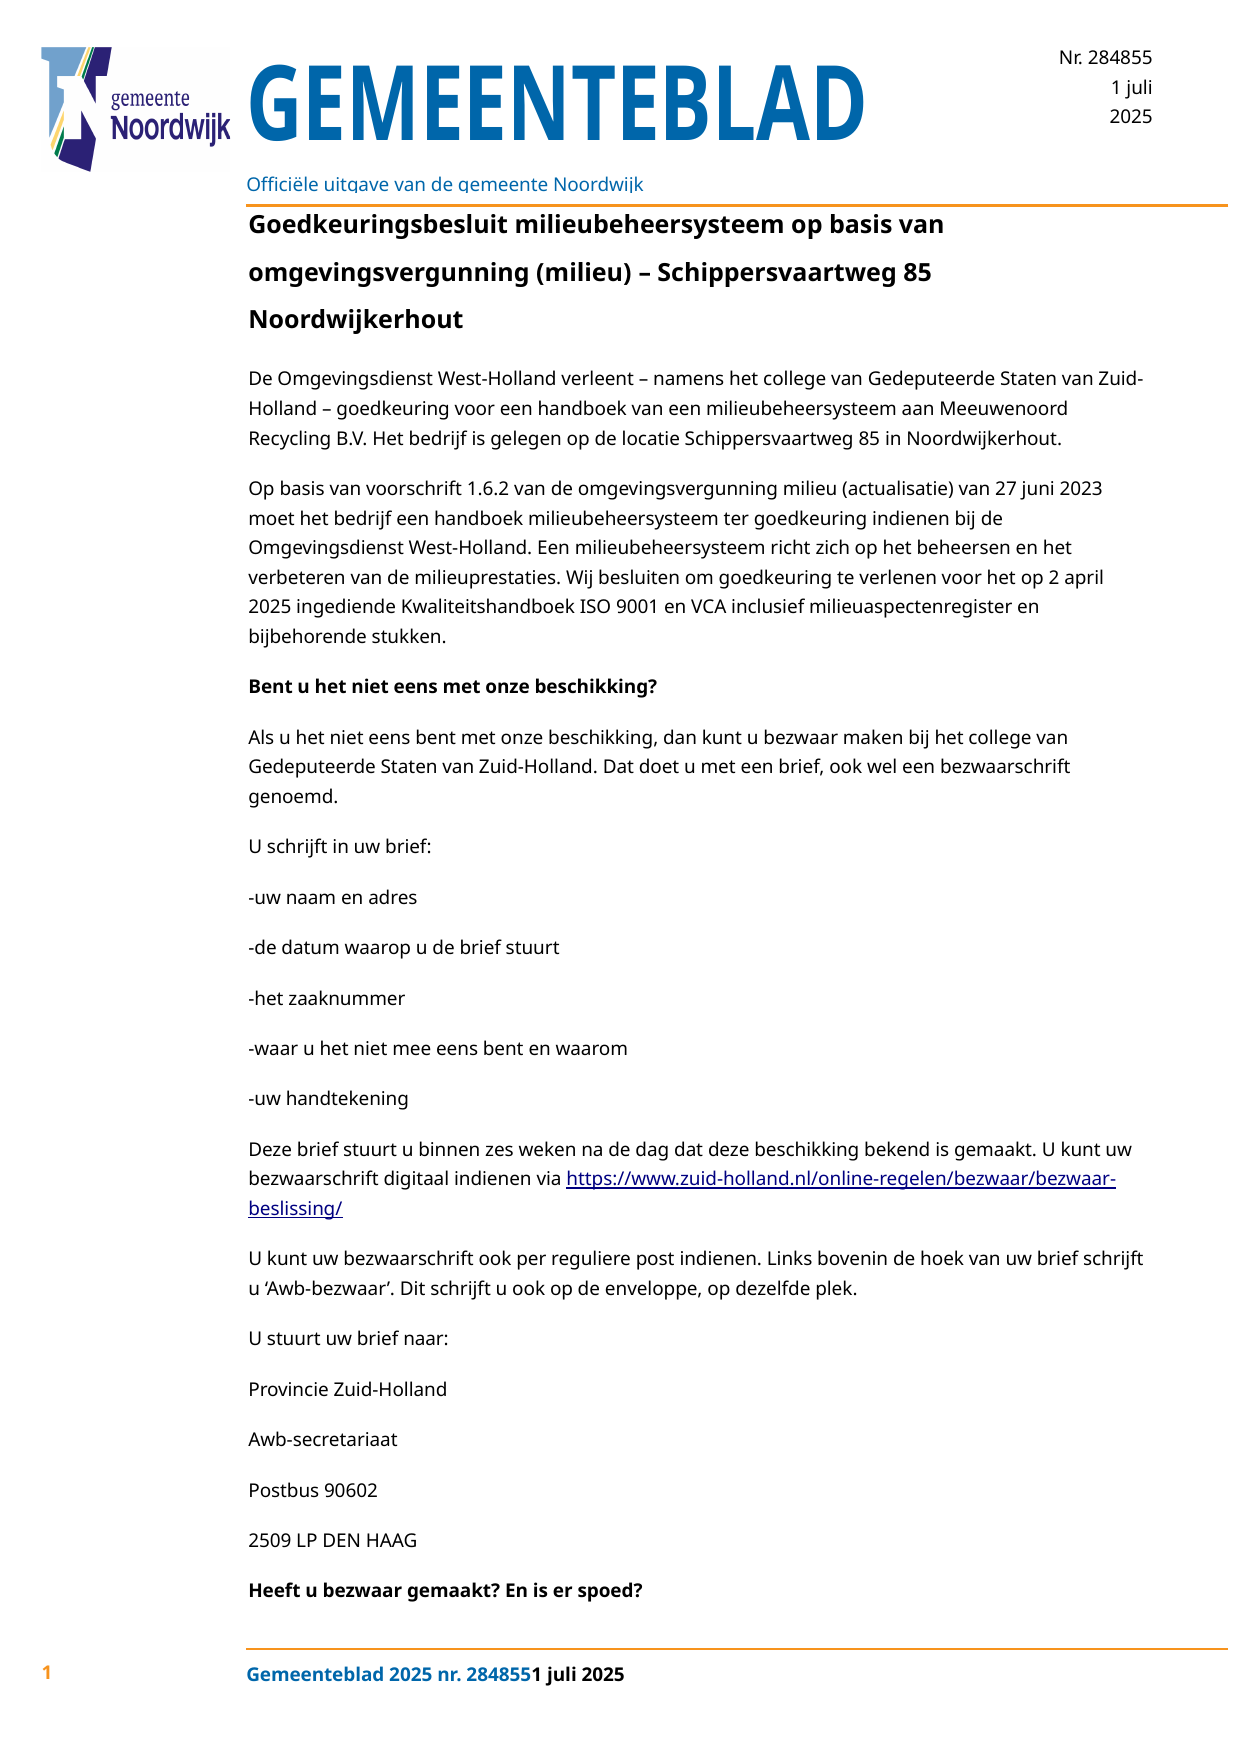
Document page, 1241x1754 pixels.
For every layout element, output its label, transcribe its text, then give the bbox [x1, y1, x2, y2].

text -het zaaknummer [248, 985, 1152, 1010]
text Postbus 90602 [248, 1477, 1152, 1502]
text 2509 LP DEN HAAG [248, 1527, 1152, 1553]
text Goedkeuringsbesluit milieubeheersysteem op basis van omgevingsvergunning (milieu) – Schippersvaartweg 85 Noordwijkerhout [248, 207, 1152, 336]
text U schrijft in uw brief: [248, 833, 1152, 859]
text Als u het niet eens bent met onze beschikking, dan kunt u bezwaar maken bij het college van Gedeputeerde Staten van Zuid-Holland. Dat doet u met een brief, ook wel een bezwaarschrift genoemd. [248, 724, 1152, 809]
text -de datum waarop u de brief stuurt [248, 934, 1152, 960]
text Heeft u bezwaar gemaakt? En is er spoed? [248, 1578, 1152, 1603]
text Awb-secretariaat [248, 1426, 1152, 1452]
text Bent u het niet eens met onze beschikking? [248, 673, 1152, 699]
text -uw handtekening [248, 1086, 1152, 1111]
text De Omgevingsdienst West-Holland verleent – namens het college van Gedeputeerde Staten van Zuid-Holland – goedkeuring voor een handboek van een milieubeheersysteem aan Meeuwenoord Recycling B.V. Het bedrijf is gelegen op de locatie Schippersvaartweg 85 in Noordwijkerhout. [248, 366, 1152, 450]
text -uw naam en adres [248, 884, 1152, 909]
text U kunt uw bezwaarschrift ook per reguliere post indienen. Links bovenin de hoek van uw brief schrijft u ‘Awb-bezwaar’. Dit schrijft u ook op de enveloppe, op dezelfde plek. [248, 1246, 1152, 1301]
picture [41, 47, 231, 172]
text Provincie Zuid-Holland [248, 1376, 1152, 1402]
text U stuurt uw brief naar: [248, 1326, 1152, 1351]
text Op basis van voorschrift 1.6.2 van de omgevingsvergunning milieu (actualisatie) van 27 juni 2023 moet het bedrijf een handboek milieubeheersysteem ter goedkeuring indienen bij de Omgevingsdienst West-Holland. Een milieubeheersysteem richt zich op het beheersen en het verbeteren van de milieuprestaties. Wij besluiten om goedkeuring te verlenen voor het op 2 april 2025 ingediende Kwaliteitshandboek ISO 9001 en VCA inclusief milieuaspectenregister en bijbehorende stukken. [248, 475, 1152, 649]
text -waar u het niet mee eens bent en waarom [248, 1035, 1152, 1061]
text Deze brief stuurt u binnen zes weken na de dag dat deze beschikking bekend is gemaakt. U kunt uw bezwaarschrift digitaal indienen via https://www.zuid-holland.nl/online-regelen/bezwaar/bezwaar-beslissing/ [248, 1136, 1152, 1221]
